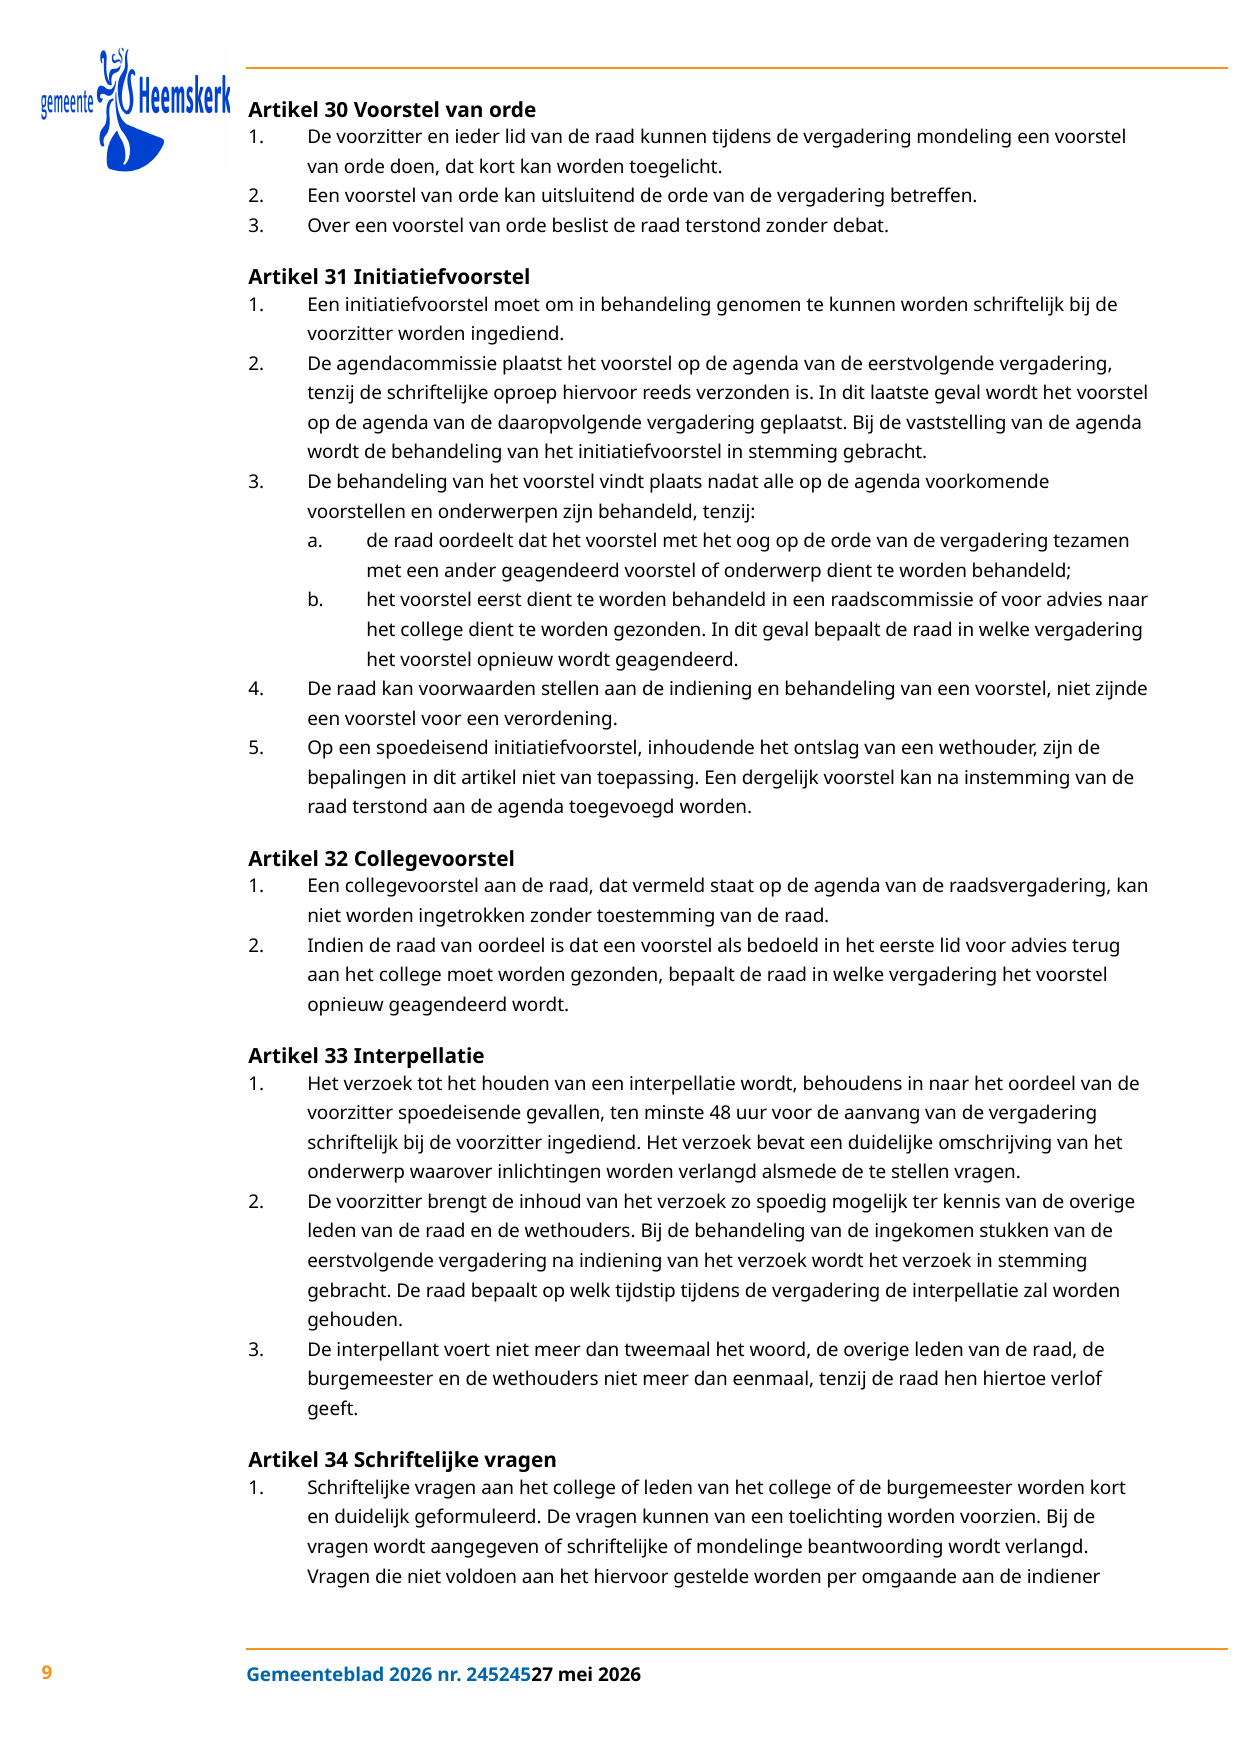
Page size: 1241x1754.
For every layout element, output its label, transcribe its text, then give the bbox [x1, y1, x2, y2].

picture [41, 47, 231, 172]
text Artikel 30 Voorstel van orde [248, 95, 1152, 123]
list De voorzitter en ieder lid van de raad kunnen tijdens de vergadering mondeling een voorstel van orde doen, dat kort kan worden toegelicht. [248, 123, 1152, 178]
list Indien de raad van oordeel is dat een voorstel als bedoeld in het eerste lid voor advies terug aan het college moet worden gezonden, bepaalt de raad in welke vergadering het voorstel opnieuw geagendeerd wordt. [248, 932, 1152, 1017]
list Een collegevoorstel aan de raad, dat vermeld staat op de agenda van de raadsvergadering, kan niet worden ingetrokken zonder toestemming van de raad. [248, 873, 1152, 928]
list het voorstel eerst dient te worden behandeld in een raadscommissie of voor advies naar het college dient te worden gezonden. In dit geval bepaalt de raad in welke vergadering het voorstel opnieuw wordt geagendeerd. [307, 587, 1152, 672]
list Schriftelijke vragen aan het college of leden van het college of de burgemeester worden kort en duidelijk geformuleerd. De vragen kunnen van een toelichting worden voorzien. Bij de vragen wordt aangegeven of schriftelijke of mondelinge beantwoording wordt verlangd. Vragen die niet voldoen aan het hiervoor gestelde worden per omgaande aan de indiener [248, 1474, 1152, 1588]
text Artikel 31 Initiatiefvoorstel [248, 262, 1152, 291]
list De interpellant voert niet meer dan tweemaal het woord, de overige leden van de raad, de burgemeester en de wethouders niet meer dan eenmaal, tenzij de raad hen hiertoe verlof geeft. [248, 1336, 1152, 1421]
text Artikel 33 Interpellatie [248, 1041, 1152, 1070]
list De behandeling van het voorstel vindt plaats nadat alle op de agenda voorkomende voorstellen en onderwerpen zijn behandeld, tenzij: [248, 468, 1152, 524]
list Een voorstel van orde kan uitsluitend de orde van de vergadering betreffen. [248, 182, 1152, 208]
list Het verzoek tot het houden van een interpellatie wordt, behoudens in naar het oordeel van de voorzitter spoedeisende gevallen, ten minste 48 uur voor de aanvang van de vergadering schriftelijk bij de voorzitter ingediend. Het verzoek bevat een duidelijke omschrijving van het onderwerp waarover inlichtingen worden verlangd alsmede de te stellen vragen. [248, 1070, 1152, 1184]
list Op een spoedeisend initiatiefvoorstel, inhoudende het ontslag van een wethouder, zijn de bepalingen in dit artikel niet van toepassing. Een dergelijk voorstel kan na instemming van de raad terstond aan de agenda toegevoegd worden. [248, 734, 1152, 819]
list De raad kan voorwaarden stellen aan de indiening en behandeling van een voorstel, niet zijnde een voorstel voor een verordening. [248, 675, 1152, 731]
text Artikel 34 Schriftelijke vragen [248, 1446, 1152, 1474]
list De agendacommissie plaatst het voorstel op de agenda van de eerstvolgende vergadering, tenzij de schriftelijke oproep hiervoor reeds verzonden is. In dit laatste geval wordt het voorstel op de agenda van de daaropvolgende vergadering geplaatst. Bij de vaststelling van de agenda wordt de behandeling van het initiatiefvoorstel in stemming gebracht. [248, 350, 1152, 464]
text Artikel 32 Collegevoorstel [248, 844, 1152, 873]
list Over een voorstel van orde beslist de raad terstond zonder debat. [248, 212, 1152, 238]
list Een initiatiefvoorstel moet om in behandeling genomen te kunnen worden schriftelijk bij de voorzitter worden ingediend. [248, 291, 1152, 346]
list De voorzitter brengt de inhoud van het verzoek zo spoedig mogelijk ter kennis van de overige leden van de raad en de wethouders. Bij de behandeling van de ingekomen stukken van de eerstvolgende vergadering na indiening van het verzoek wordt het verzoek in stemming gebracht. De raad bepaalt op welk tijdstip tijdens de vergadering de interpellatie zal worden gehouden. [248, 1188, 1152, 1332]
list de raad oordeelt dat het voorstel met het oog op de orde van de vergadering tezamen met een ander geagendeerd voorstel of onderwerp dient te worden behandeld; [307, 527, 1152, 583]
